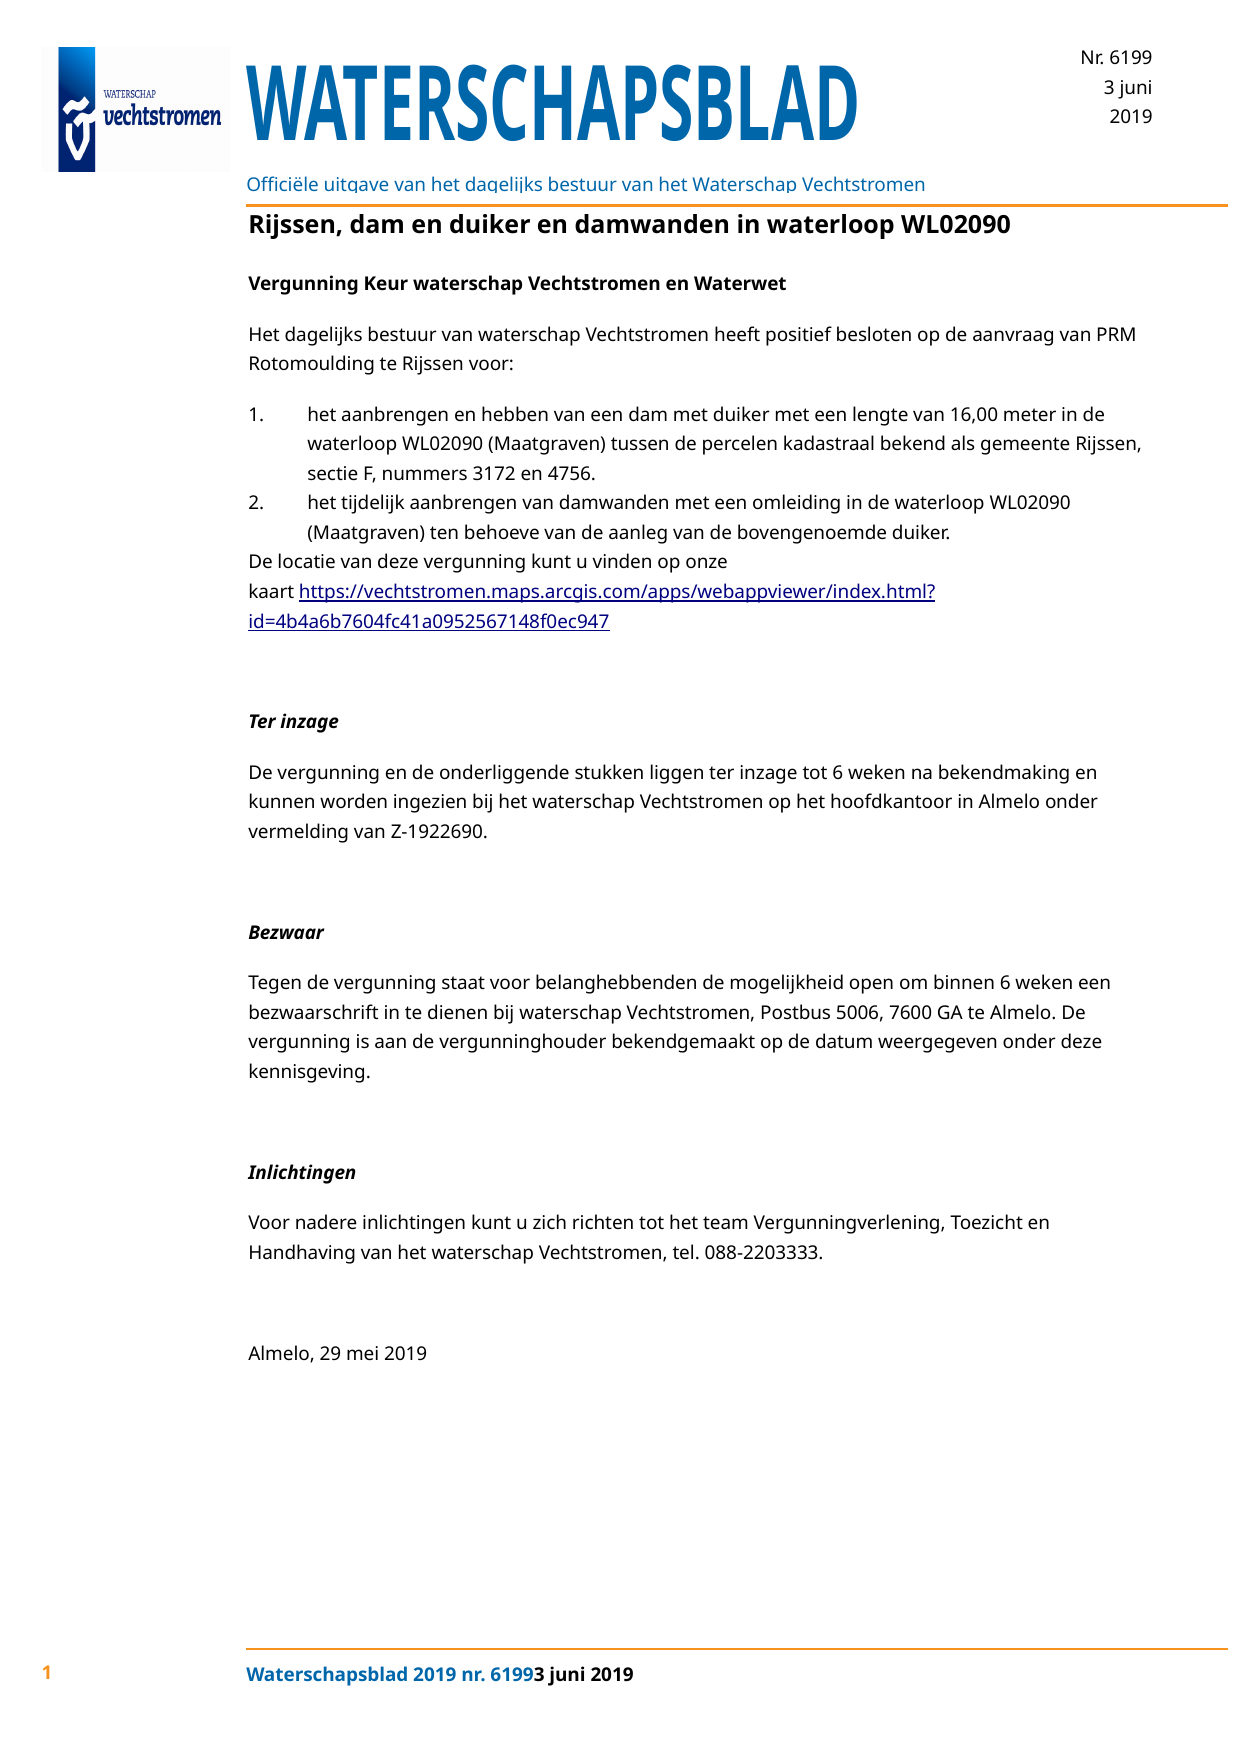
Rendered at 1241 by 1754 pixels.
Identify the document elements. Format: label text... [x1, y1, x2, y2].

text Bezwaar [248, 919, 1152, 945]
text Inlichtingen [248, 1159, 1152, 1185]
picture [41, 47, 231, 172]
text Rijssen, dam en duiker en damwanden in waterloop WL02090 [248, 207, 1152, 241]
list het aanbrengen en hebben van een dam met duiker met een lengte van 16,00 meter in de waterloop WL02090 (Maatgraven) tussen de percelen kadastraal bekend als gemeente Rijssen, sectie F, nummers 3172 en 4756. [248, 401, 1152, 486]
text De locatie van deze vergunning kunt u vinden op onze kaart https://vechtstromen.maps.arcgis.com/apps/webappviewer/index.html?id=4b4a6b7604fc41a0952567148f0ec947 [248, 549, 1152, 633]
text Het dagelijks bestuur van waterschap Vechtstromen heeft positief besloten op de aanvraag van PRM Rotomoulding te Rijssen voor: [248, 321, 1152, 376]
text Vergunning Keur waterschap Vechtstromen en Waterwet [248, 270, 1152, 296]
text Voor nadere inlichtingen kunt u zich richten tot het team Vergunningverlening, Toezicht en Handhaving van het waterschap Vechtstromen, tel. 088-2203333. [248, 1209, 1152, 1265]
text Ter inzage [248, 709, 1152, 734]
text Tegen de vergunning staat voor belanghebbenden de mogelijkheid open om binnen 6 weken een bezwaarschrift in te dienen bij waterschap Vechtstromen, Postbus 5006, 7600 GA te Almelo. De vergunning is aan de vergunninghouder bekendgemaakt op de datum weergegeven onder deze kennisgeving. [248, 969, 1152, 1084]
text De vergunning en de onderliggende stukken liggen ter inzage tot 6 weken na bekendmaking en kunnen worden ingezien bij het waterschap Vechtstromen op het hoofdkantoor in Almelo onder vermelding van Z-1922690. [248, 759, 1152, 844]
text Almelo, 29 mei 2019 [248, 1340, 1152, 1366]
list het tijdelijk aanbrengen van damwanden met een omleiding in de waterloop WL02090 (Maatgraven) ten behoeve van de aanleg van de bovengenoemde duiker. [248, 489, 1152, 545]
